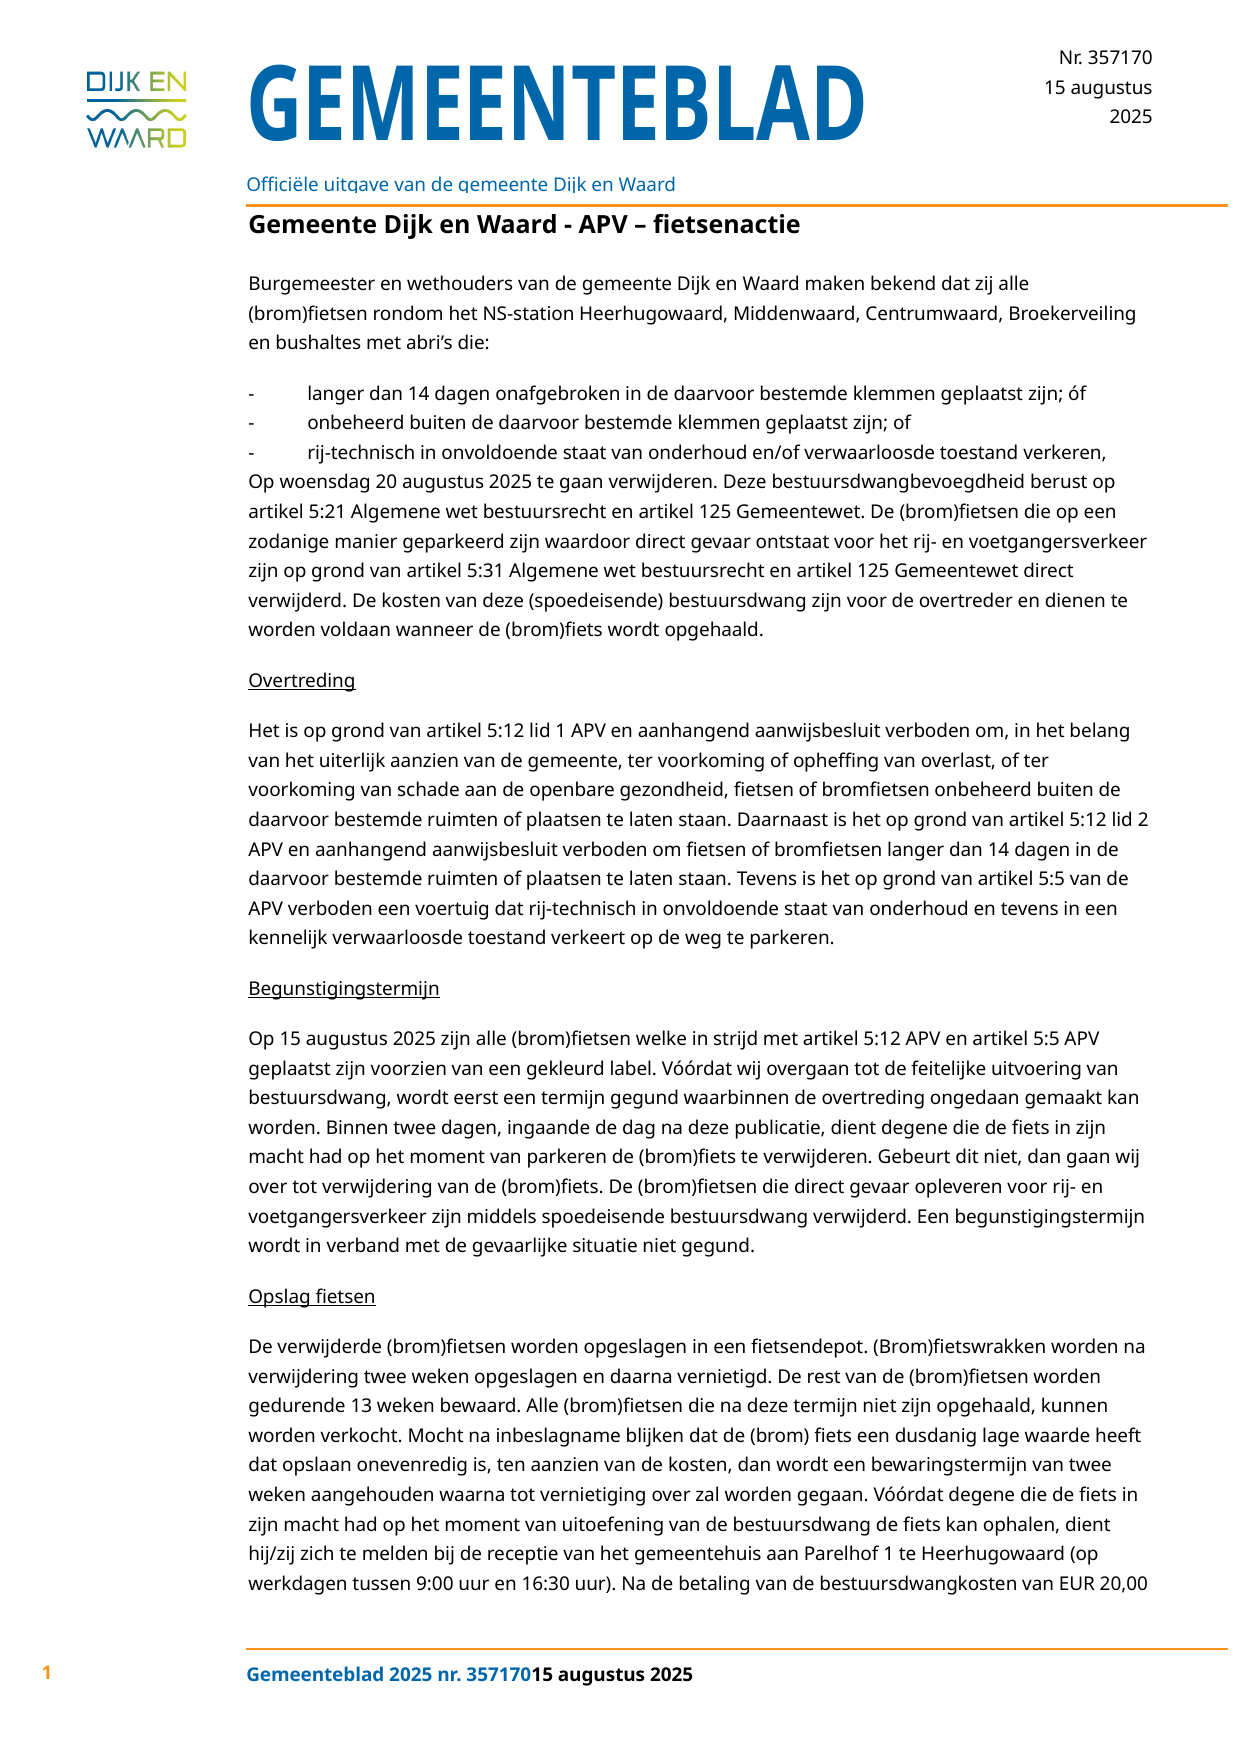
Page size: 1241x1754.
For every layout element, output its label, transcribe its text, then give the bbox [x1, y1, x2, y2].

list onbeheerd buiten de daarvoor bestemde klemmen geplaatst zijn; of [248, 409, 1152, 435]
text Gemeente Dijk en Waard - APV – fietsenactie [248, 207, 1152, 241]
text De verwijderde (brom)fietsen worden opgeslagen in een fietsendepot. (Brom)fietswrakken worden na verwijdering twee weken opgeslagen en daarna vernietigd. De rest van de (brom)fietsen worden gedurende 13 weken bewaard. Alle (brom)fietsen die na deze termijn niet zijn opgehaald, kunnen worden verkocht. Mocht na inbeslagname blijken dat de (brom) fiets een dusdanig lage waarde heeft dat opslaan onevenredig is, ten aanzien van de kosten, dan wordt een bewaringstermijn van twee weken aangehouden waarna tot vernietiging over zal worden gegaan. Vóórdat degene die de fiets in zijn macht had op het moment van uitoefening van de bestuursdwang de fiets kan ophalen, dient hij/zij zich te melden bij de receptie van het gemeentehuis aan Parelhof 1 te Heerhugowaard (op werkdagen tussen 9:00 uur en 16:30 uur). Na de betaling van de bestuursdwangkosten van EUR 20,00 [248, 1333, 1152, 1596]
text Begunstigingstermijn [248, 975, 1152, 1001]
picture [41, 47, 231, 172]
text Burgemeester en wethouders van de gemeente Dijk en Waard maken bekend dat zij alle (brom)fietsen rondom het NS-station Heerhugowaard, Middenwaard, Centrumwaard, Broekerveiling en bushaltes met abri’s die: [248, 270, 1152, 355]
text Op 15 augustus 2025 zijn alle (brom)fietsen welke in strijd met artikel 5:12 APV en artikel 5:5 APV geplaatst zijn voorzien van een gekleurd label. Vóórdat wij overgaan tot de feitelijke uitvoering van bestuursdwang, wordt eerst een termijn gegund waarbinnen de overtreding ongedaan gemaakt kan worden. Binnen twee dagen, ingaande de dag na deze publicatie, dient degene die de fiets in zijn macht had op het moment van parkeren de (brom)fiets te verwijderen. Gebeurt dit niet, dan gaan wij over tot verwijdering van de (brom)fiets. De (brom)fietsen die direct gevaar opleveren voor rij- en voetgangersverkeer zijn middels spoedeisende bestuursdwang verwijderd. Een begunstigingstermijn wordt in verband met de gevaarlijke situatie niet gegund. [248, 1025, 1152, 1258]
text Op woensdag 20 augustus 2025 te gaan verwijderen. Deze bestuursdwangbevoegdheid berust op artikel 5:21 Algemene wet bestuursrecht en artikel 125 Gemeentewet. De (brom)fietsen die op een zodanige manier geparkeerd zijn waardoor direct gevaar ontstaat voor het rij- en voetgangersverkeer zijn op grond van artikel 5:31 Algemene wet bestuursrecht en artikel 125 Gemeentewet direct verwijderd. De kosten van deze (spoedeisende) bestuursdwang zijn voor de overtreder en dienen te worden voldaan wanneer de (brom)fiets wordt opgehaald. [248, 469, 1152, 642]
text Het is op grond van artikel 5:12 lid 1 APV en aanhangend aanwijsbesluit verboden om, in het belang van het uiterlijk aanzien van de gemeente, ter voorkoming of opheffing van overlast, of ter voorkoming van schade aan de openbare gezondheid, fietsen of bromfietsen onbeheerd buiten de daarvoor bestemde ruimten of plaatsen te laten staan. Daarnaast is het op grond van artikel 5:12 lid 2 APV en aanhangend aanwijsbesluit verboden om fietsen of bromfietsen langer dan 14 dagen in de daarvoor bestemde ruimten of plaatsen te laten staan. Tevens is het op grond van artikel 5:5 van de APV verboden een voertuig dat rij-technisch in onvoldoende staat van onderhoud en tevens in een kennelijk verwaarloosde toestand verkeert op de weg te parkeren. [248, 717, 1152, 950]
text Opslag fietsen [248, 1283, 1152, 1308]
text Overtreding [248, 667, 1152, 693]
list langer dan 14 dagen onafgebroken in de daarvoor bestemde klemmen geplaatst zijn; óf [248, 380, 1152, 406]
list rij-technisch in onvoldoende staat van onderhoud en/of verwaarloosde toestand verkeren, [248, 439, 1152, 465]
